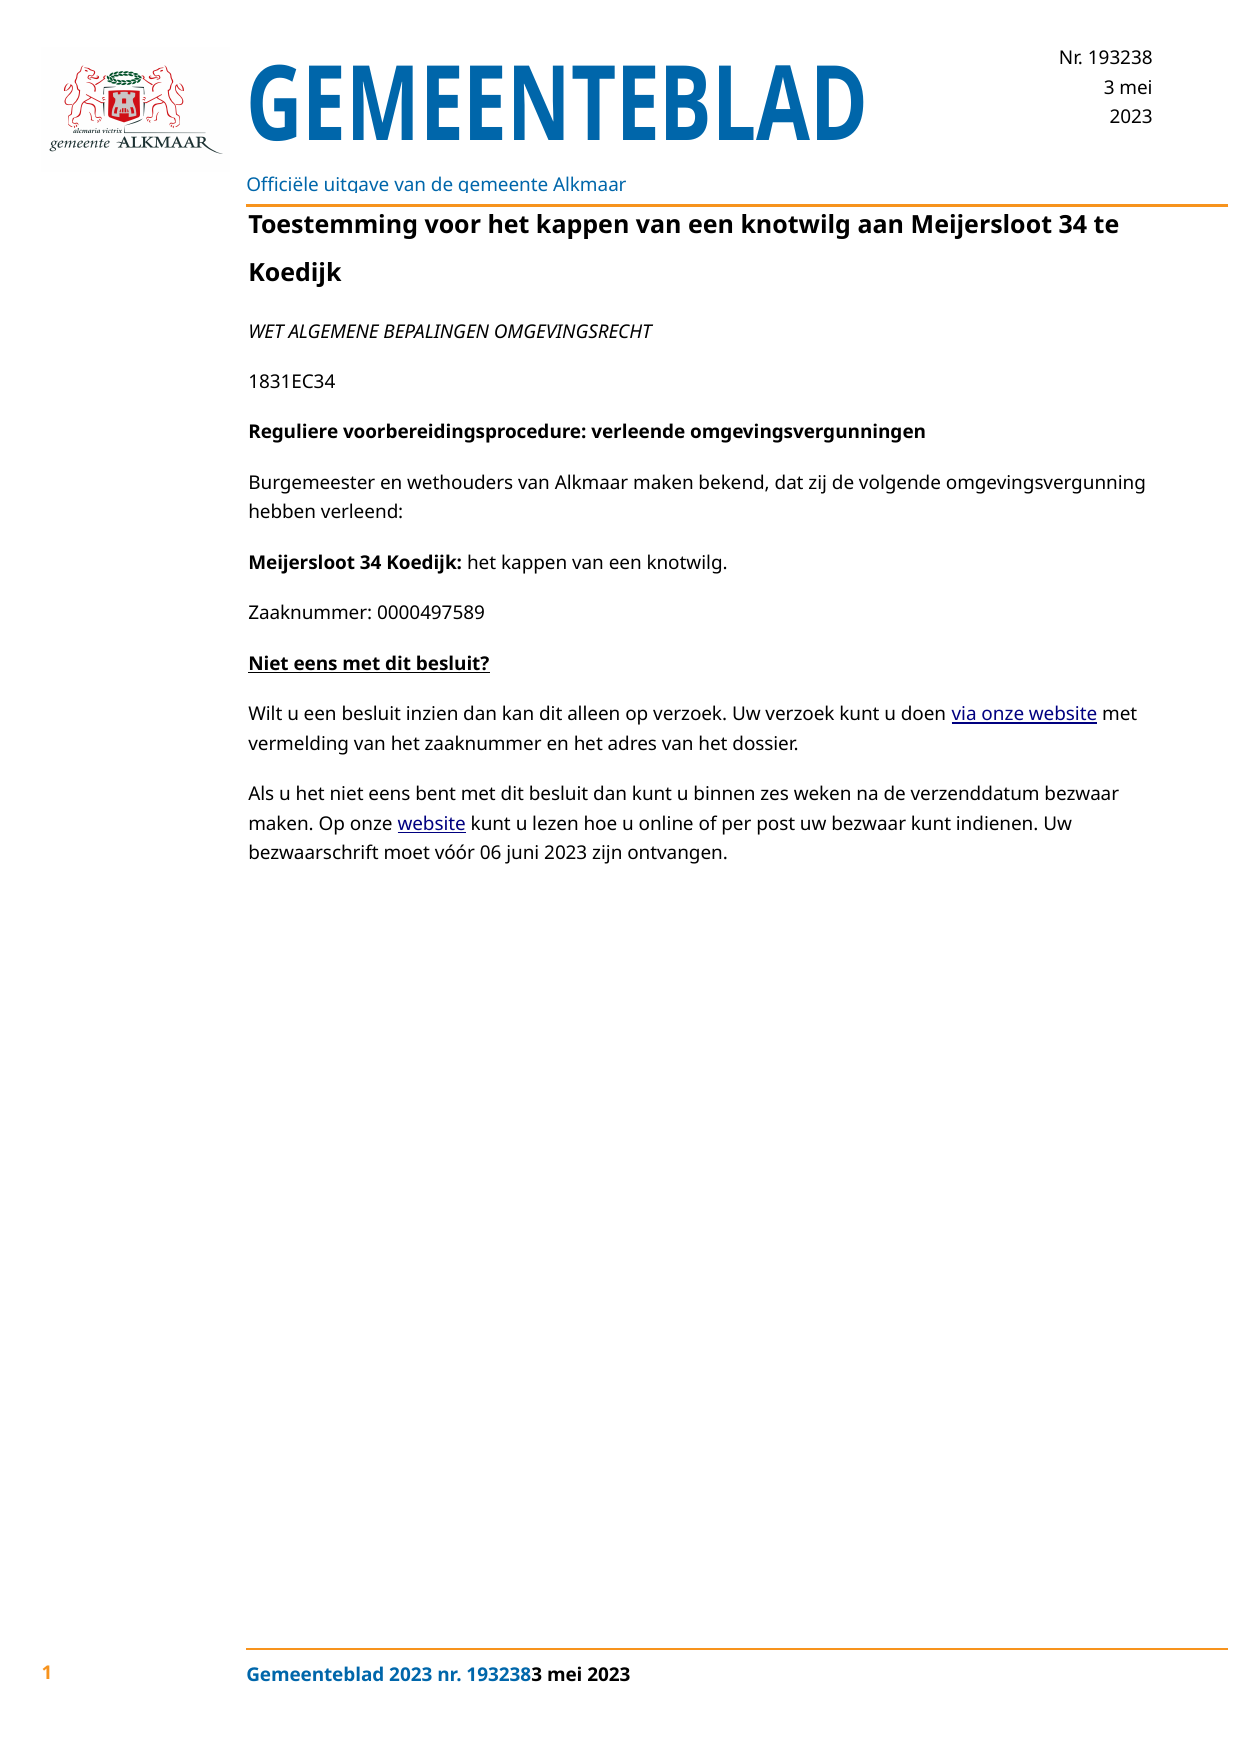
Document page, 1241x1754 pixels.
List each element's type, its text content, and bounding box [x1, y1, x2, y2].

text Meijersloot 34 Koedijk: het kappen van een knotwilg. [248, 549, 1152, 575]
text 1831EC34 [248, 368, 1152, 394]
text WET ALGEMENE BEPALINGEN OMGEVINGSRECHT [248, 318, 1152, 344]
picture [41, 47, 231, 172]
text Reguliere voorbereidingsprocedure: verleende omgevingsvergunningen [248, 419, 1152, 444]
text Wilt u een besluit inzien dan kan dit alleen op verzoek. Uw verzoek kunt u doen via onze website met vermelding van het zaaknummer en het adres van het dossier. [248, 700, 1152, 756]
text Toestemming voor het kappen van een knotwilg aan Meijersloot 34 te Koedijk [248, 207, 1152, 288]
text Als u het niet eens bent met dit besluit dan kunt u binnen zes weken na de verzenddatum bezwaar maken. Op onze website kunt u lezen hoe u online of per post uw bezwaar kunt indienen. Uw bezwaarschrift moet vóór 06 juni 2023 zijn ontvangen. [248, 780, 1152, 865]
text Burgemeester en wethouders van Alkmaar maken bekend, dat zij de volgende omgevingsvergunning hebben verleend: [248, 469, 1152, 524]
text Zaaknummer: 0000497589 [248, 599, 1152, 625]
text Niet eens met dit besluit? [248, 650, 1152, 676]
